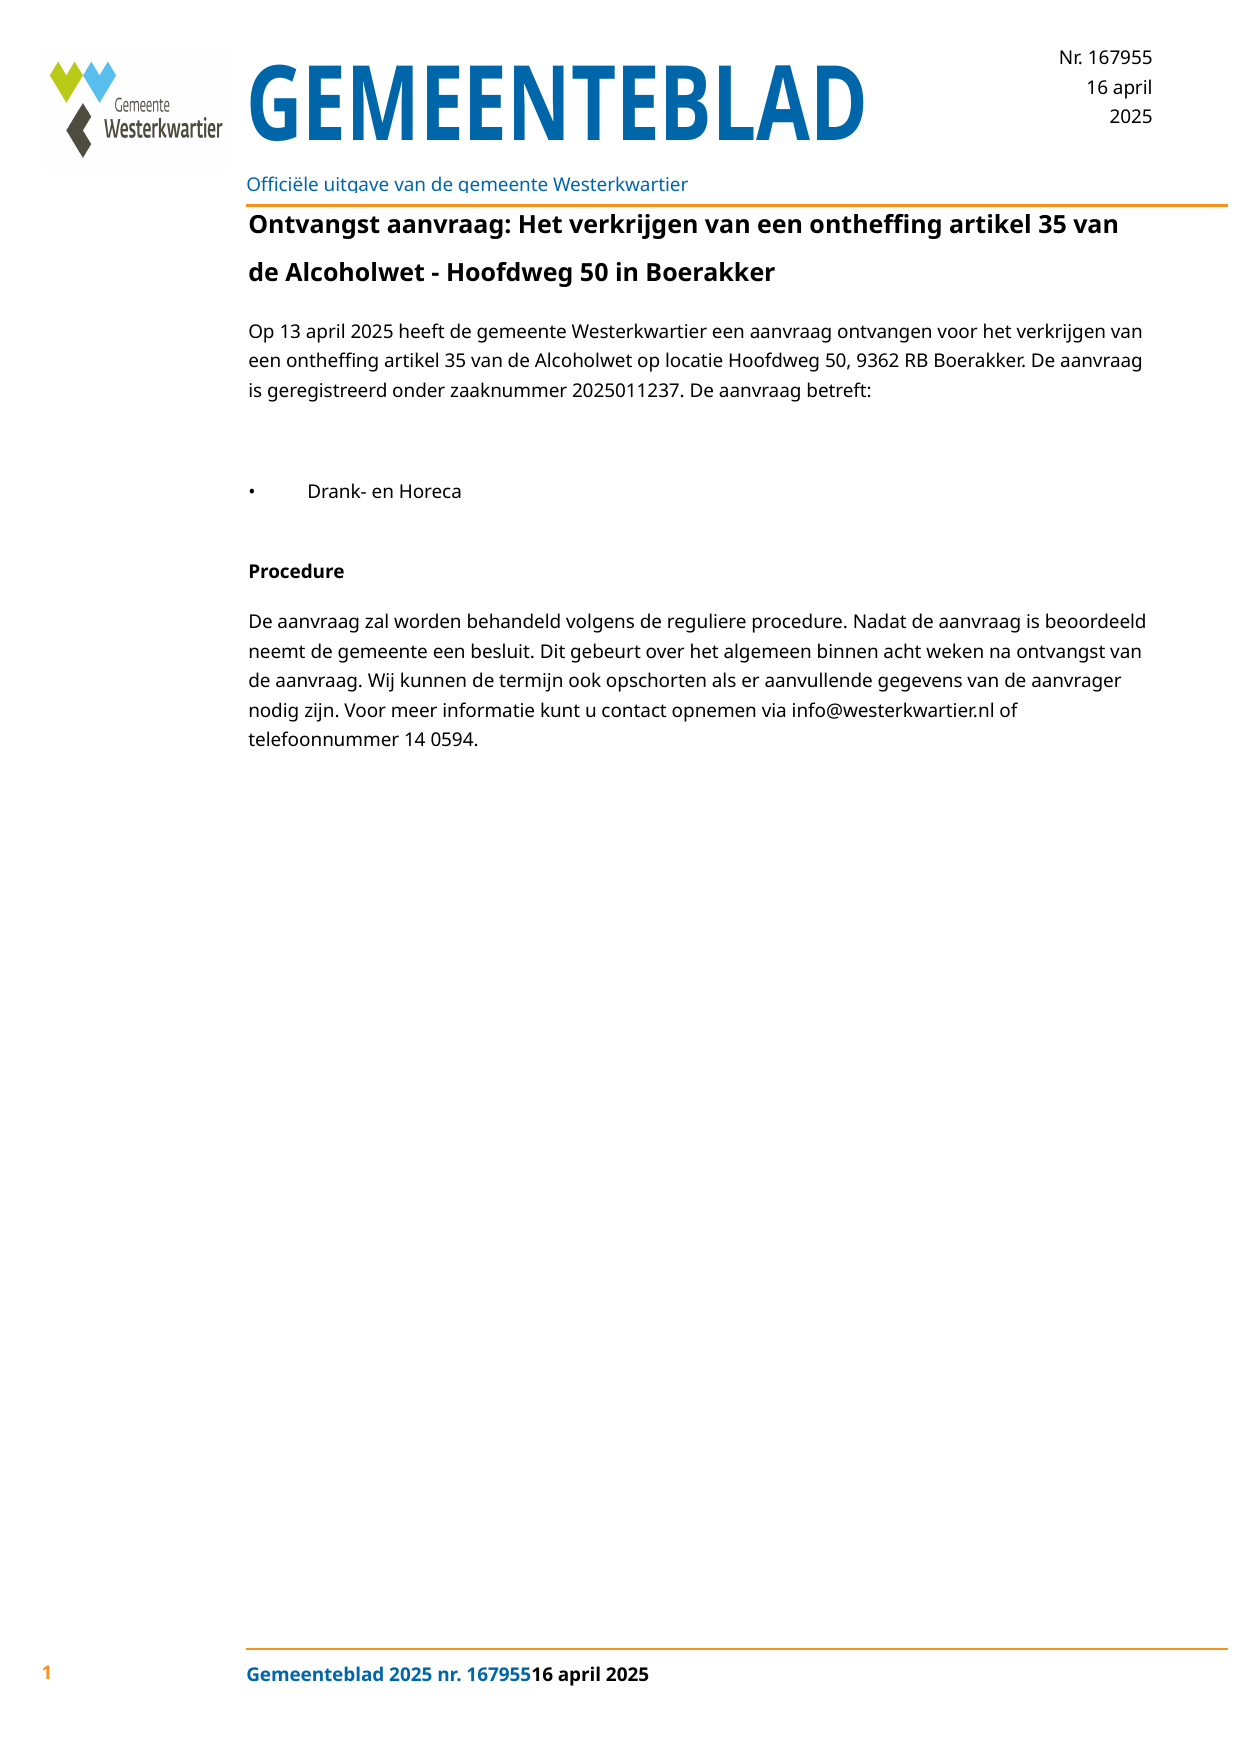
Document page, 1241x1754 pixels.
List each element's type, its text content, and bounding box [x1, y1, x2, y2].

text Op 13 april 2025 heeft de gemeente Westerkwartier een aanvraag ontvangen voor het verkrijgen van een ontheffing artikel 35 van de Alcoholwet op locatie Hoofdweg 50, 9362 RB Boerakker. De aanvraag is geregistreerd onder zaaknummer 2025011237. De aanvraag betreft: [248, 318, 1152, 403]
list Drank- en Horeca [248, 478, 1152, 504]
text Procedure [248, 558, 1152, 584]
picture [41, 47, 231, 172]
text De aanvraag zal worden behandeld volgens de reguliere procedure. Nadat de aanvraag is beoordeeld neemt de gemeente een besluit. Dit gebeurt over het algemeen binnen acht weken na ontvangst van de aanvraag. Wij kunnen de termijn ook opschorten als er aanvullende gegevens van de aanvrager nodig zijn. Voor meer informatie kunt u contact opnemen via info@westerkwartier.nl of telefoonnummer 14 0594. [248, 608, 1152, 752]
text Ontvangst aanvraag: Het verkrijgen van een ontheffing artikel 35 van de Alcoholwet - Hoofdweg 50 in Boerakker [248, 207, 1152, 288]
